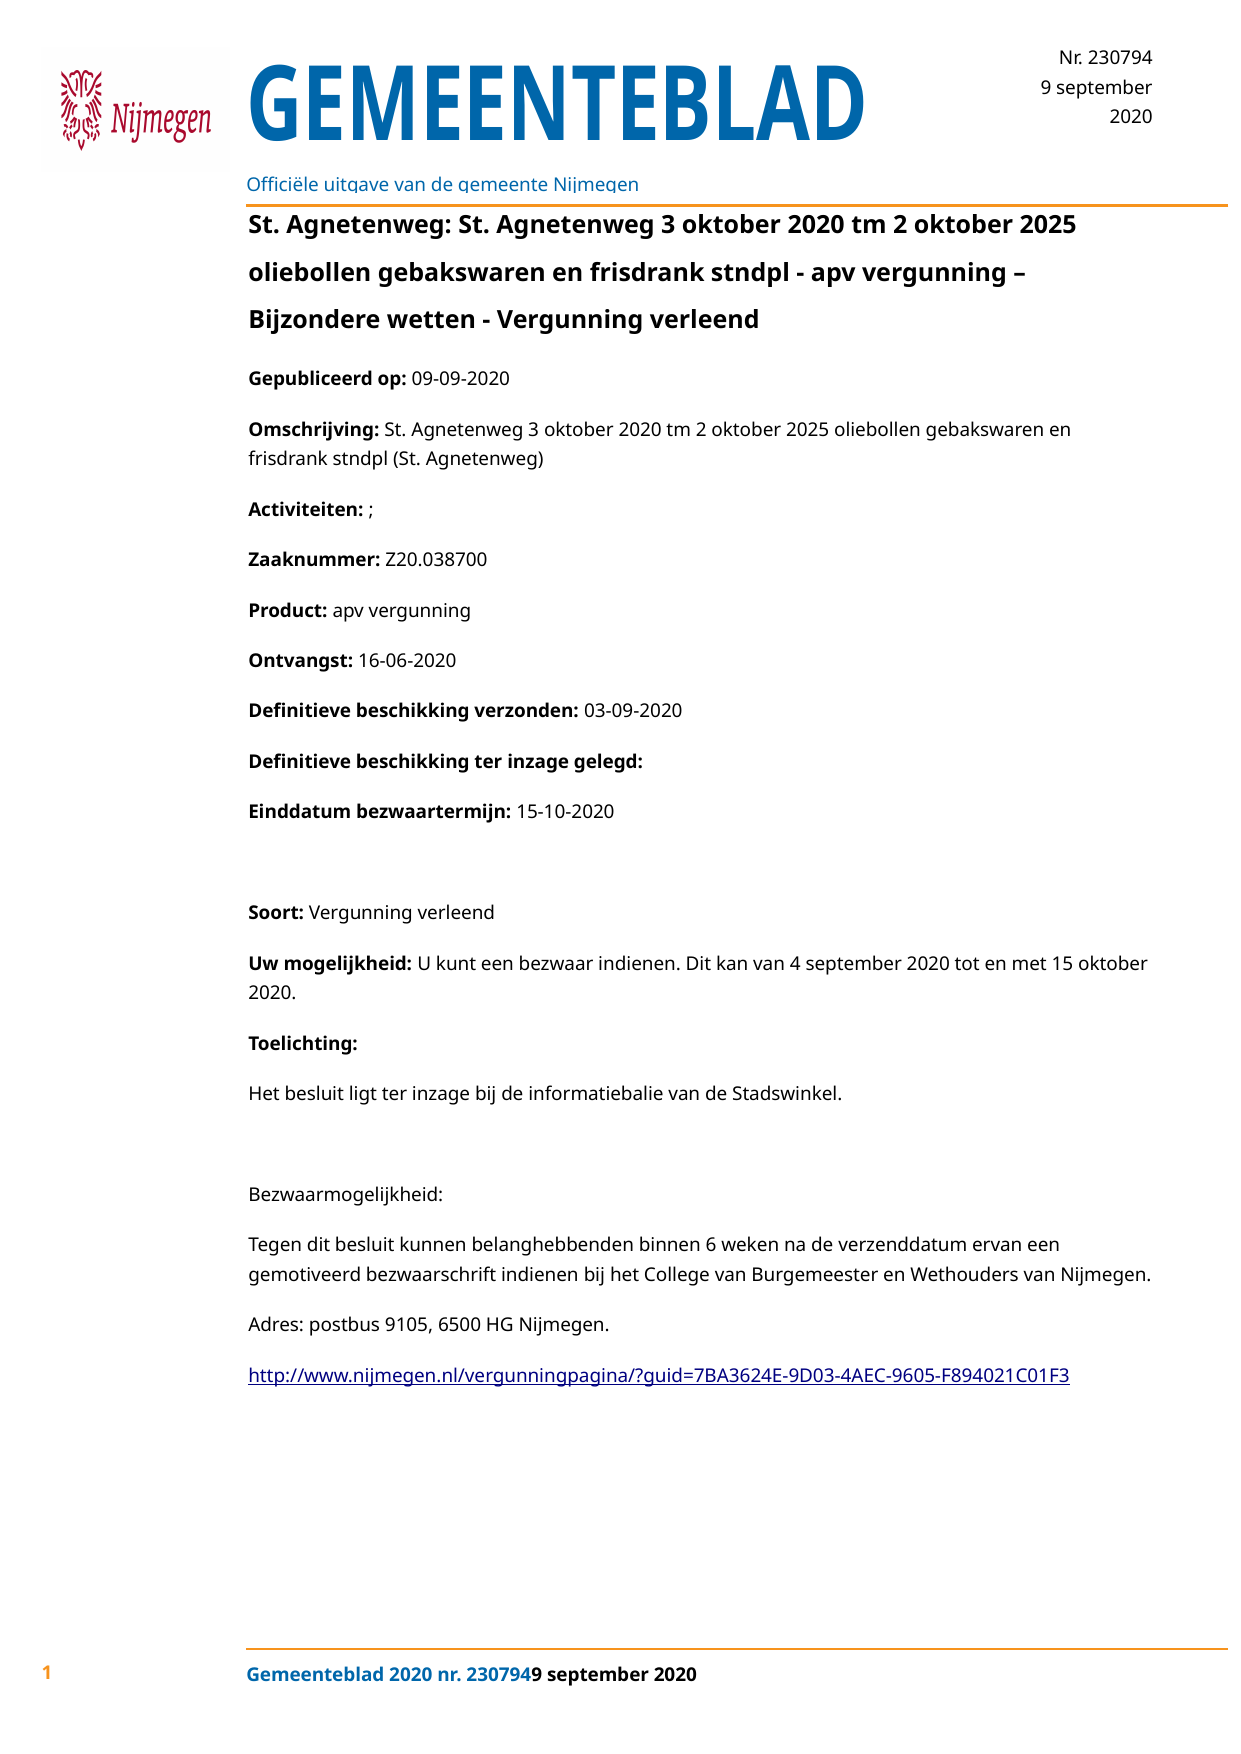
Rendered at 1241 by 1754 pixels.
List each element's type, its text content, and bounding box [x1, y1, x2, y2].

text Adres: postbus 9105, 6500 HG Nijmegen. [248, 1311, 1152, 1337]
text http://www.nijmegen.nl/vergunningpagina/?guid=7BA3624E-9D03-4AEC-9605-F894021C01F3 [248, 1362, 1152, 1387]
text Definitieve beschikking verzonden: 03-09-2020 [248, 698, 1152, 723]
text Ontvangst: 16-06-2020 [248, 647, 1152, 673]
text Uw mogelijkheid: U kunt een bezwaar indienen. Dit kan van 4 september 2020 tot en met 15 oktober 2020. [248, 950, 1152, 1005]
text Gepubliceerd op: 09-09-2020 [248, 366, 1152, 391]
text Zaaknummer: Z20.038700 [248, 546, 1152, 572]
text Activiteiten: ; [248, 496, 1152, 522]
text Tegen dit besluit kunnen belanghebbenden binnen 6 weken na de verzenddatum ervan een gemotiveerd bezwaarschrift indienen bij het College van Burgemeester en Wethouders van Nijmegen. [248, 1231, 1152, 1287]
text Het besluit ligt ter inzage bij de informatiebalie van de Stadswinkel. [248, 1080, 1152, 1106]
text Bezwaarmogelijkheid: [248, 1181, 1152, 1207]
text Definitieve beschikking ter inzage gelegd: [248, 748, 1152, 774]
text Toelichting: [248, 1030, 1152, 1055]
text Soort: Vergunning verleend [248, 899, 1152, 925]
text Einddatum bezwaartermijn: 15-10-2020 [248, 798, 1152, 824]
picture [41, 47, 231, 172]
text St. Agnetenweg: St. Agnetenweg 3 oktober 2020 tm 2 oktober 2025 oliebollen gebakswaren en frisdrank stndpl - apv vergunning – Bijzondere wetten - Vergunning verleend [248, 207, 1152, 336]
text Omschrijving: St. Agnetenweg 3 oktober 2020 tm 2 oktober 2025 oliebollen gebakswaren en frisdrank stndpl (St. Agnetenweg) [248, 416, 1152, 471]
text Product: apv vergunning [248, 597, 1152, 622]
